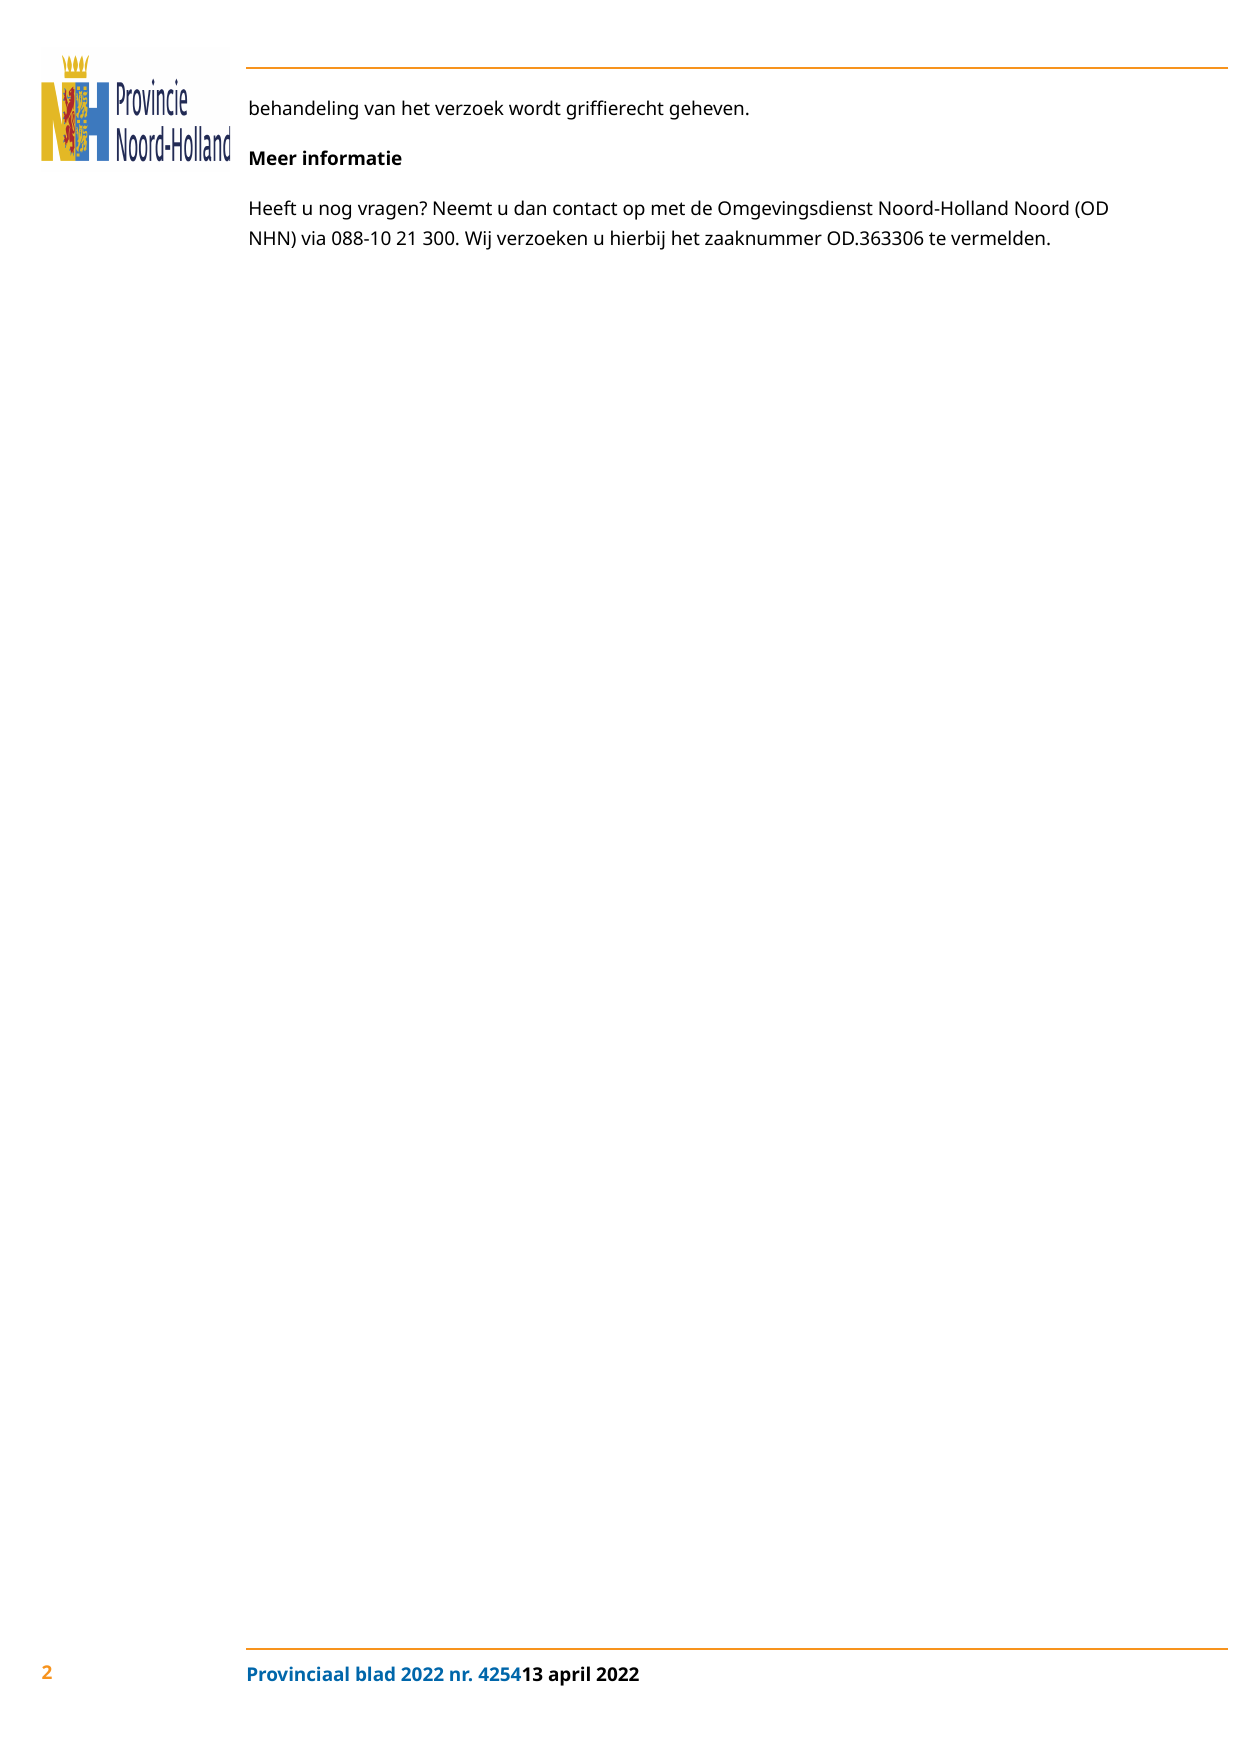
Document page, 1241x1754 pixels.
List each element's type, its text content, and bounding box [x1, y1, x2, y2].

picture [41, 47, 231, 172]
text Meer informatie [248, 145, 1152, 171]
text Heeft u nog vragen? Neemt u dan contact op met de Omgevingsdienst Noord-Holland Noord (OD NHN) via 088-10 21 300. Wij verzoeken u hierbij het zaaknummer OD.363306 te vermelden. [248, 196, 1152, 251]
text behandeling van het verzoek wordt griffierecht geheven. [248, 95, 1152, 121]
